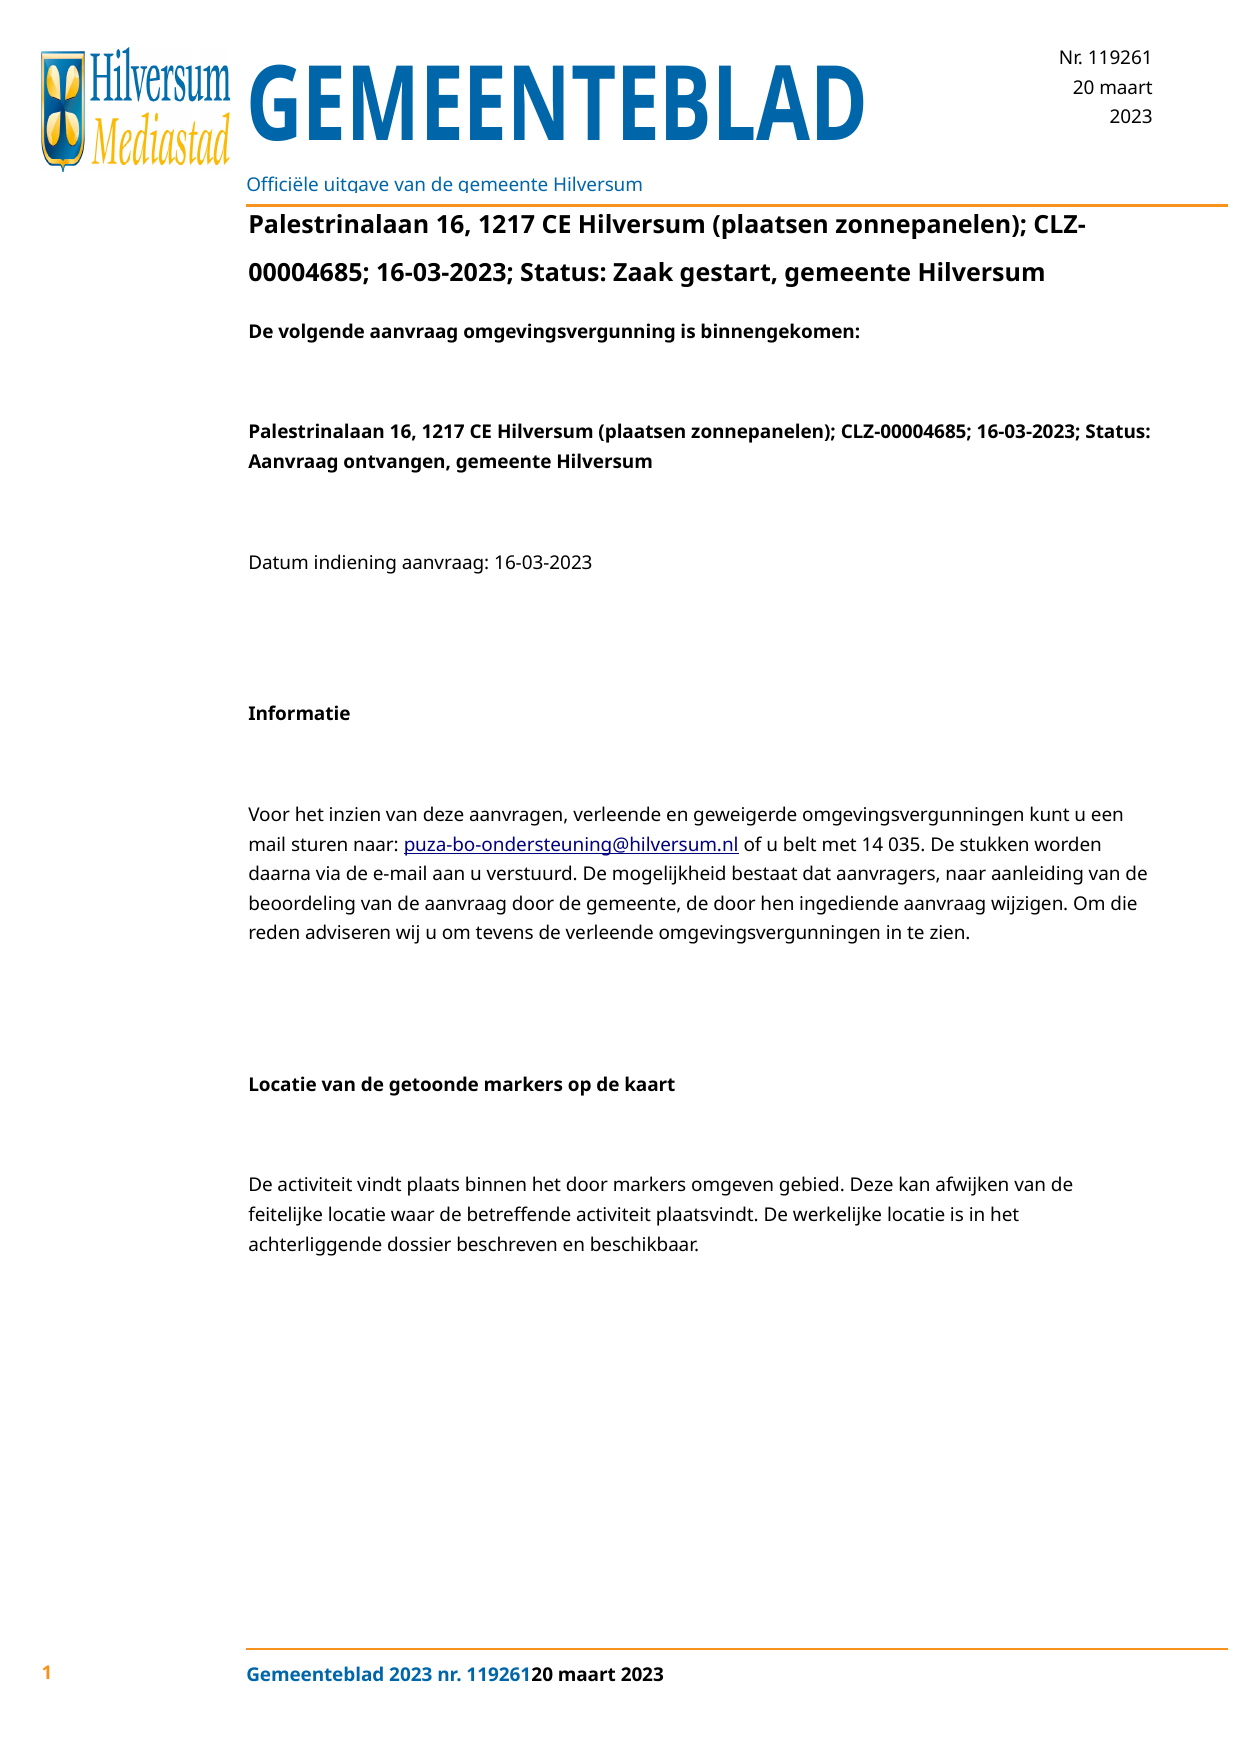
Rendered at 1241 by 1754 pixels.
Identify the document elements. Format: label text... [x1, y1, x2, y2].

text De volgende aanvraag omgevingsvergunning is binnengekomen: [248, 318, 1152, 344]
text Informatie [248, 700, 1152, 726]
text De activiteit vindt plaats binnen het door markers omgeven gebied. Deze kan afwijken van de feitelijke locatie waar de betreffende activiteit plaatsvindt. De werkelijke locatie is in het achterliggende dossier beschreven en beschikbaar. [248, 1172, 1152, 1257]
text Locatie van de getoonde markers op de kaart [248, 1071, 1152, 1097]
text Palestrinalaan 16, 1217 CE Hilversum (plaatsen zonnepanelen); CLZ-00004685; 16-03-2023; Status: Zaak gestart, gemeente Hilversum [248, 207, 1152, 288]
text Voor het inzien van deze aanvragen, verleende en geweigerde omgevingsvergunningen kunt u een mail sturen naar: puza-bo-ondersteuning@hilversum.nl of u belt met 14 035. De stukken worden daarna via de e-mail aan u verstuurd. De mogelijkheid bestaat dat aanvragers, naar aanleiding van de beoordeling van de aanvraag door de gemeente, de door hen ingediende aanvraag wijzigen. Om die reden adviseren wij u om tevens de verleende omgevingsvergunningen in te zien. [248, 801, 1152, 945]
text Palestrinalaan 16, 1217 CE Hilversum (plaatsen zonnepanelen); CLZ-00004685; 16-03-2023; Status: Aanvraag ontvangen, gemeente Hilversum [248, 419, 1152, 474]
picture [41, 47, 231, 172]
text Datum indiening aanvraag: 16-03-2023 [248, 549, 1152, 575]
